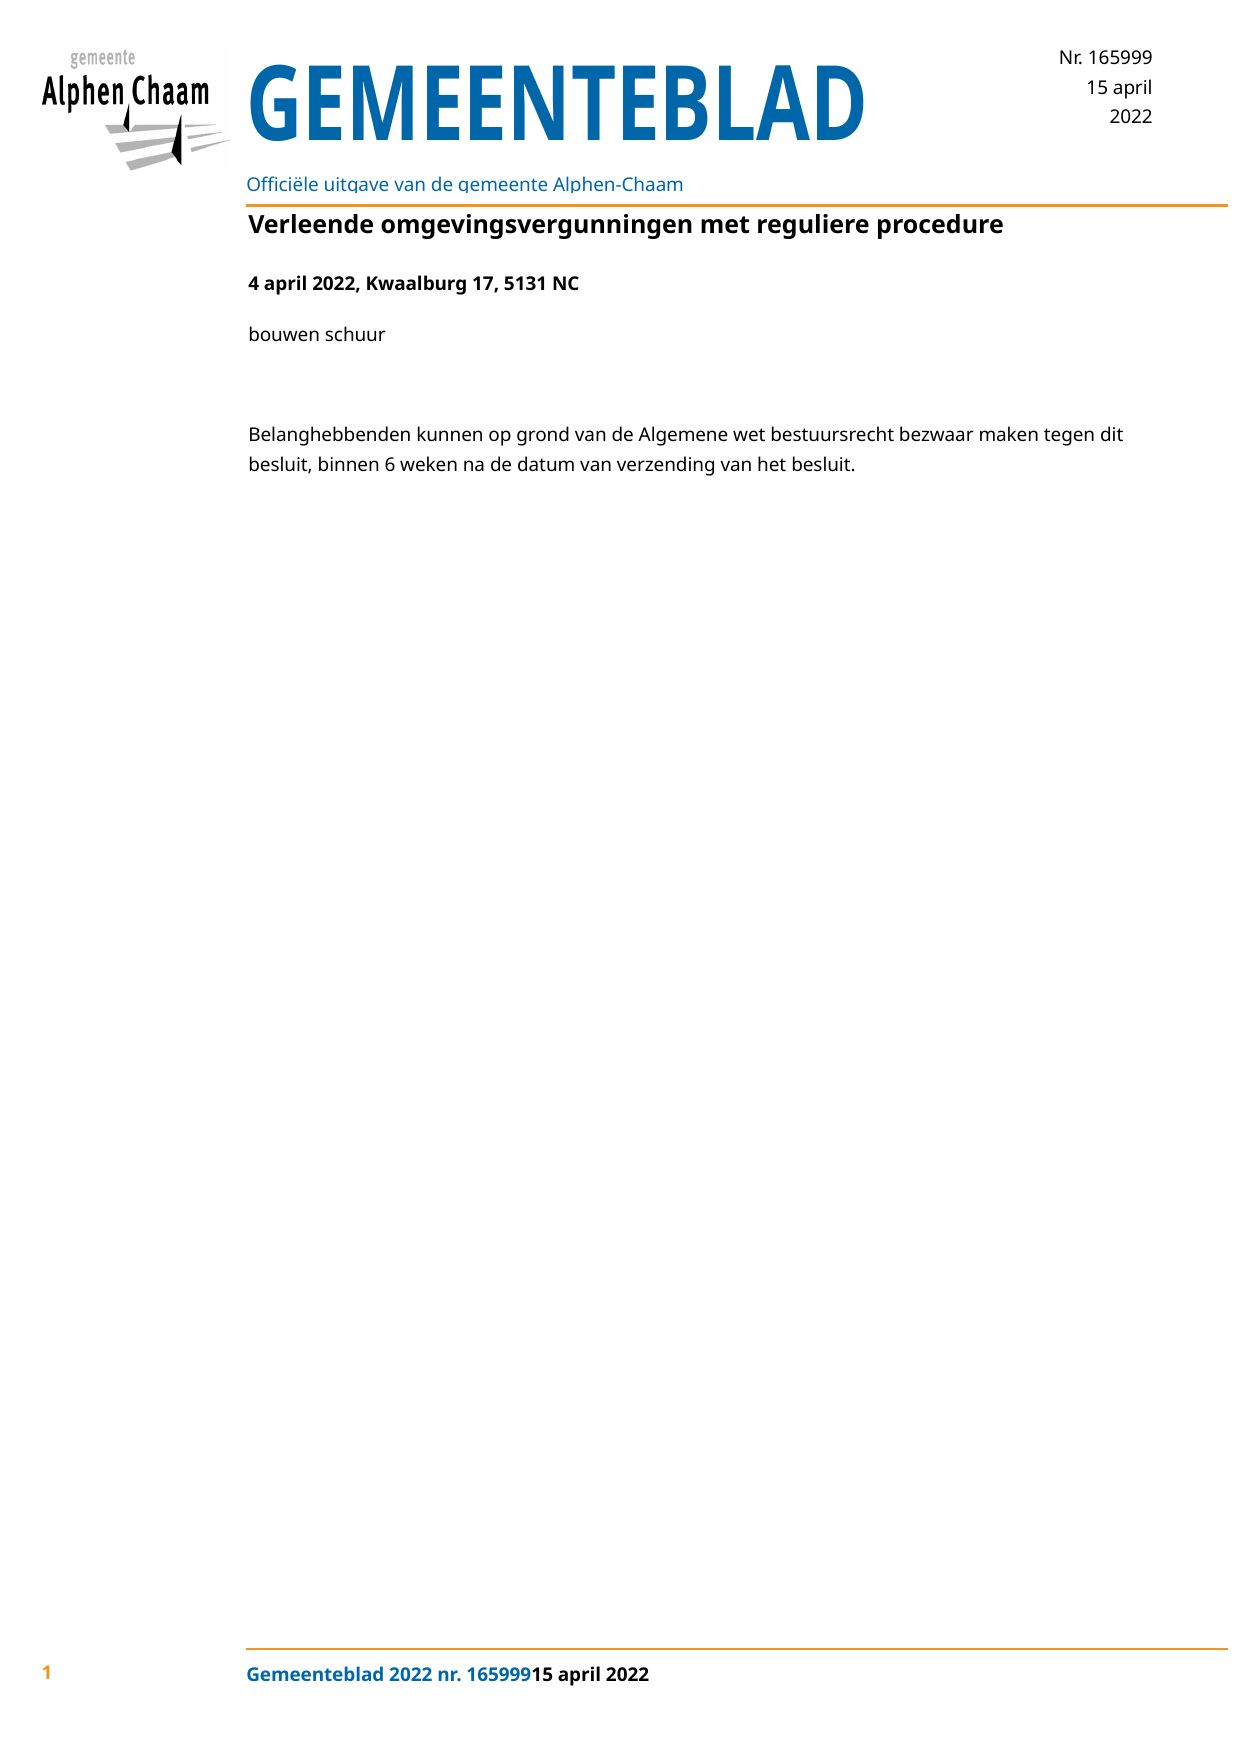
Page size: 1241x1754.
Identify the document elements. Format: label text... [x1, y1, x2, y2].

text 4 april 2022, Kwaalburg 17, 5131 NC [248, 270, 1152, 296]
text Belanghebbenden kunnen op grond van de Algemene wet bestuursrecht bezwaar maken tegen dit besluit, binnen 6 weken na de datum van verzending van het besluit. [248, 422, 1152, 477]
picture [41, 47, 231, 172]
text bouwen schuur [248, 321, 1152, 346]
text Verleende omgevingsvergunningen met reguliere procedure [248, 207, 1152, 241]
